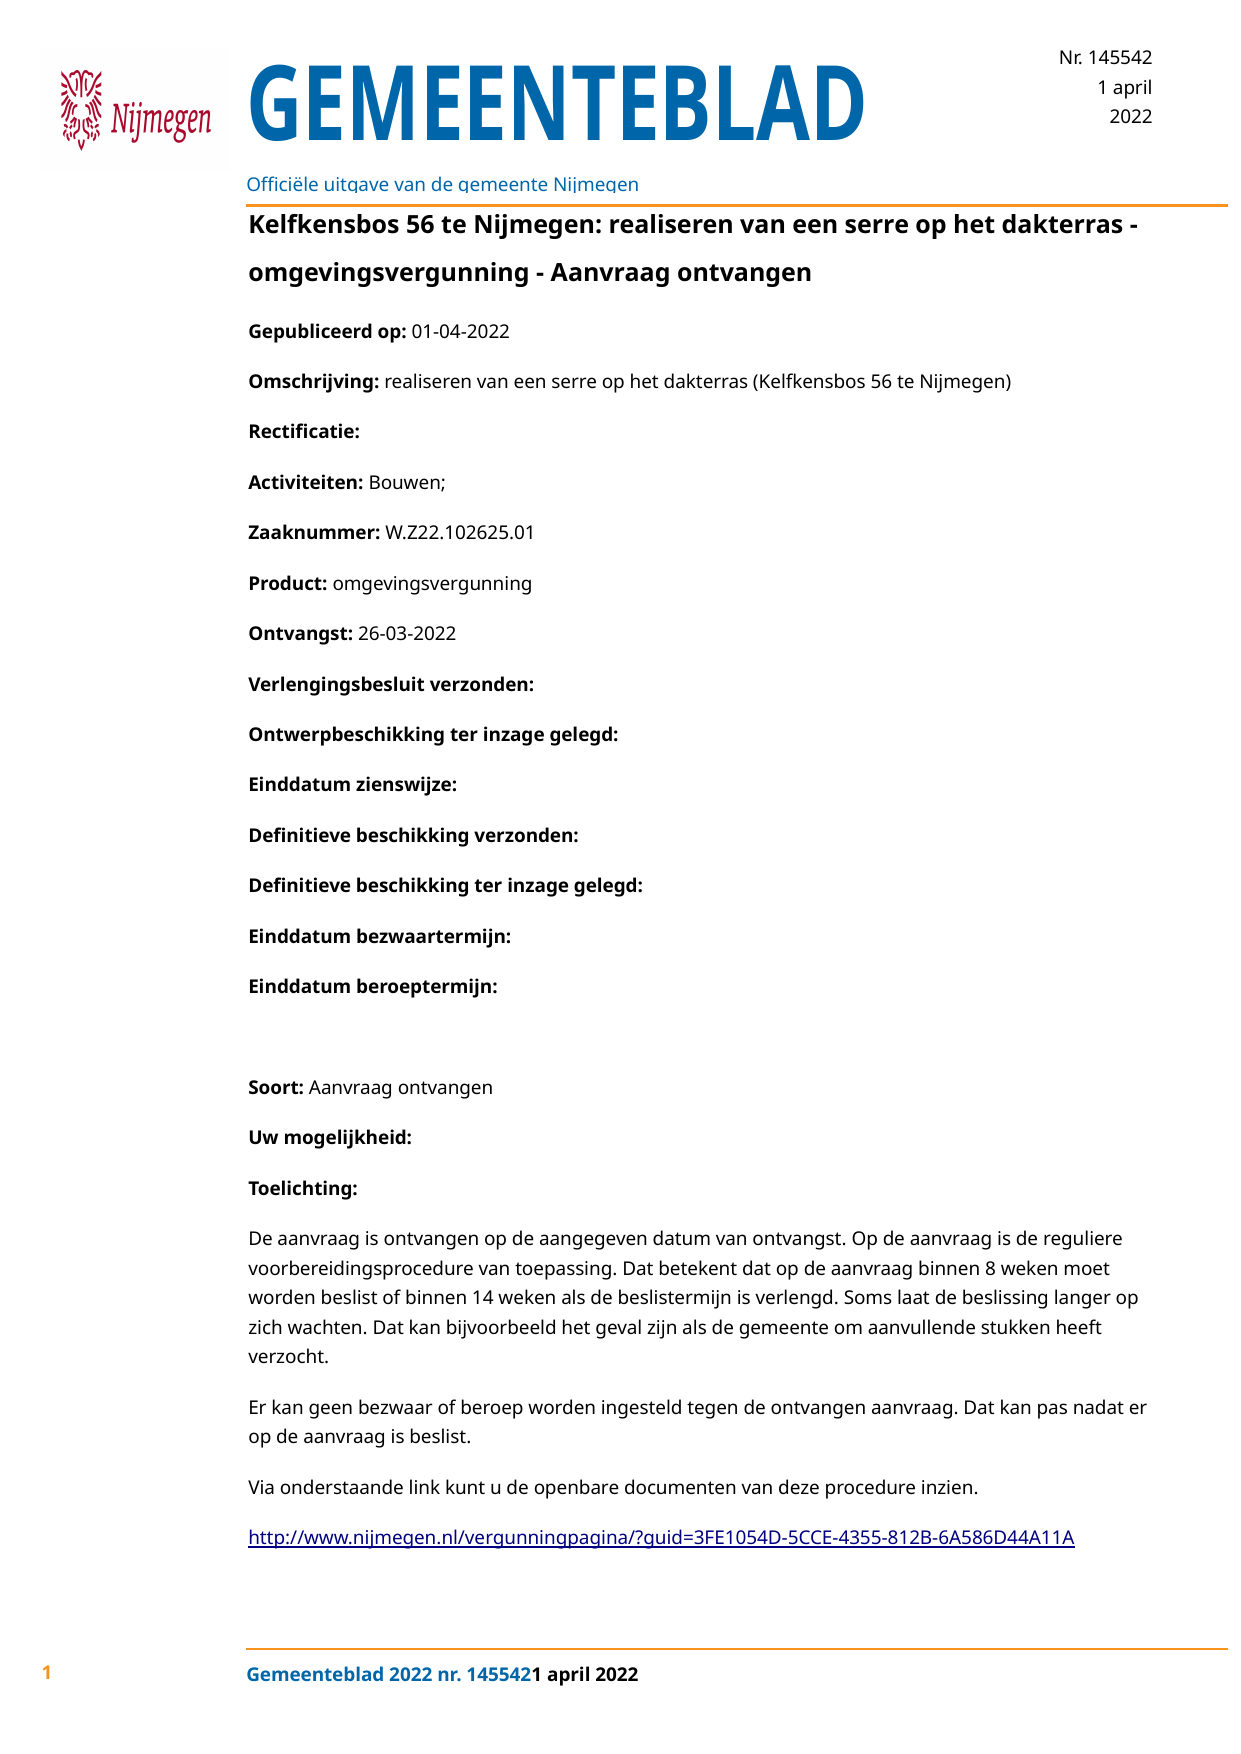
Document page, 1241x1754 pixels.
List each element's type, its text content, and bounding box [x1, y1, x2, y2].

text Einddatum zienswijze: [248, 772, 1152, 797]
text Uw mogelijkheid: [248, 1124, 1152, 1150]
text Omschrijving: realiseren van een serre op het dakterras (Kelfkensbos 56 te Nijmegen) [248, 368, 1152, 394]
text Rectificatie: [248, 419, 1152, 444]
text Toelichting: [248, 1175, 1152, 1201]
text Kelfkensbos 56 te Nijmegen: realiseren van een serre op het dakterras - omgevingsvergunning - Aanvraag ontvangen [248, 207, 1152, 288]
text http://www.nijmegen.nl/vergunningpagina/?guid=3FE1054D-5CCE-4355-812B-6A586D44A11A [248, 1524, 1152, 1550]
text Gepubliceerd op: 01-04-2022 [248, 318, 1152, 344]
text Einddatum bezwaartermijn: [248, 923, 1152, 949]
text Activiteiten: Bouwen; [248, 469, 1152, 495]
text Definitieve beschikking ter inzage gelegd: [248, 872, 1152, 898]
text Zaaknummer: W.Z22.102625.01 [248, 519, 1152, 545]
text Via onderstaande link kunt u de openbare documenten van deze procedure inzien. [248, 1474, 1152, 1500]
text Einddatum beroeptermijn: [248, 973, 1152, 999]
text Definitieve beschikking verzonden: [248, 822, 1152, 848]
text Ontwerpbeschikking ter inzage gelegd: [248, 721, 1152, 747]
text Soort: Aanvraag ontvangen [248, 1074, 1152, 1100]
text Product: omgevingsvergunning [248, 570, 1152, 596]
text Er kan geen bezwaar of beroep worden ingesteld tegen de ontvangen aanvraag. Dat kan pas nadat er op de aanvraag is beslist. [248, 1394, 1152, 1449]
text Verlengingsbesluit verzonden: [248, 671, 1152, 697]
picture [41, 47, 231, 172]
text De aanvraag is ontvangen op de aangegeven datum van ontvangst. Op de aanvraag is de reguliere voorbereidingsprocedure van toepassing. Dat betekent dat op de aanvraag binnen 8 weken moet worden beslist of binnen 14 weken als de beslistermijn is verlengd. Soms laat de beslissing langer op zich wachten. Dat kan bijvoorbeeld het geval zijn als de gemeente om aanvullende stukken heeft verzocht. [248, 1225, 1152, 1369]
text Ontvangst: 26-03-2022 [248, 620, 1152, 646]
